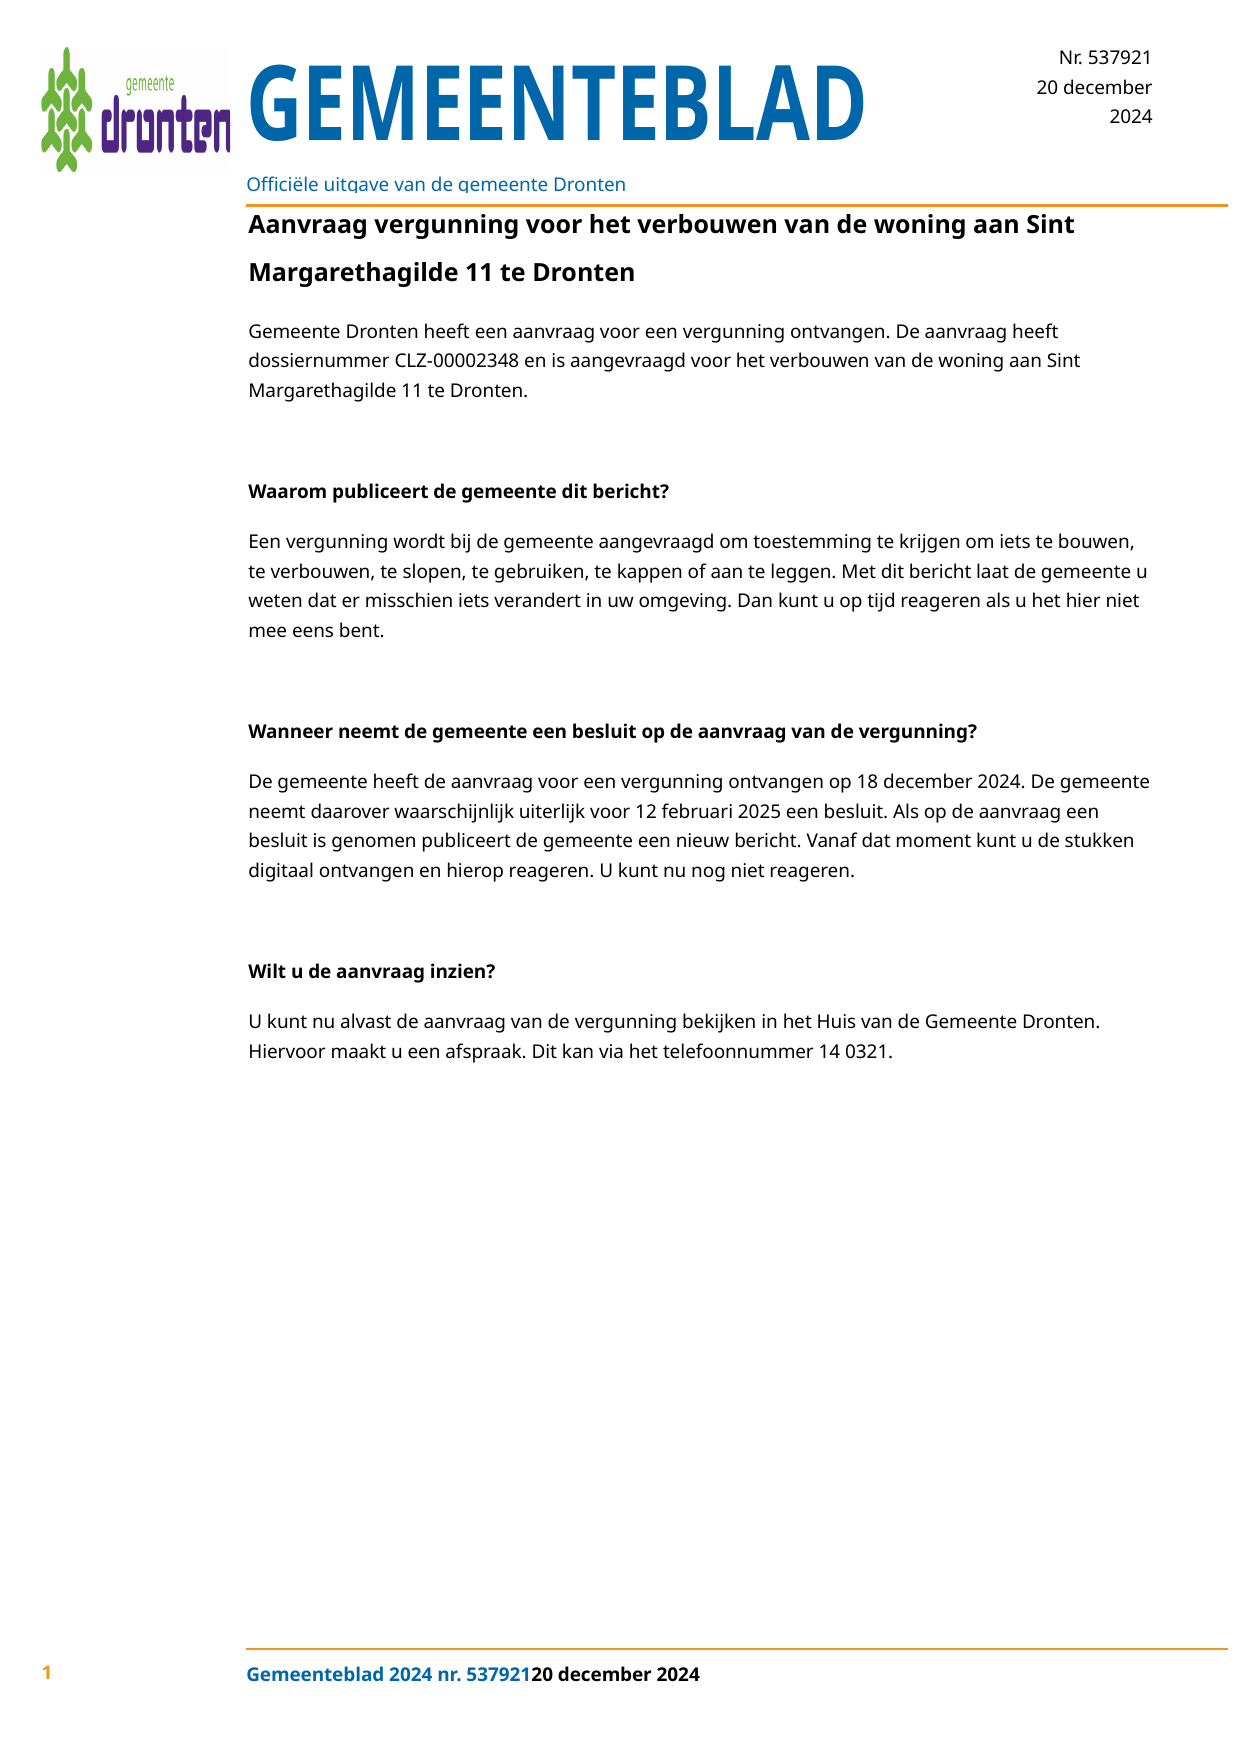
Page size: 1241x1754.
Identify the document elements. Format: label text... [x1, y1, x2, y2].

text Wilt u de aanvraag inzien? [248, 958, 1152, 984]
text Aanvraag vergunning voor het verbouwen van de woning aan Sint Margarethagilde 11 te Dronten [248, 207, 1152, 288]
text Een vergunning wordt bij de gemeente aangevraagd om toestemming te krijgen om iets te bouwen, te verbouwen, te slopen, te gebruiken, te kappen of aan te leggen. Met dit bericht laat de gemeente u weten dat er misschien iets verandert in uw omgeving. Dan kunt u op tijd reageren als u het hier niet mee eens bent. [248, 528, 1152, 643]
text U kunt nu alvast de aanvraag van de vergunning bekijken in het Huis van de Gemeente Dronten. Hiervoor maakt u een afspraak. Dit kan via het telefoonnummer 14 0321. [248, 1008, 1152, 1064]
text Gemeente Dronten heeft een aanvraag voor een vergunning ontvangen. De aanvraag heeft dossiernummer CLZ-00002348 en is aangevraagd voor het verbouwen van de woning aan Sint Margarethagilde 11 te Dronten. [248, 318, 1152, 403]
text Waarom publiceert de gemeente dit bericht? [248, 478, 1152, 504]
text Wanneer neemt de gemeente een besluit op de aanvraag van de vergunning? [248, 718, 1152, 744]
text De gemeente heeft de aanvraag voor een vergunning ontvangen op 18 december 2024. De gemeente neemt daarover waarschijnlijk uiterlijk voor 12 februari 2025 een besluit. Als op de aanvraag een besluit is genomen publiceert de gemeente een nieuw bericht. Vanaf dat moment kunt u de stukken digitaal ontvangen en hierop reageren. U kunt nu nog niet reageren. [248, 768, 1152, 883]
picture [41, 47, 231, 172]
